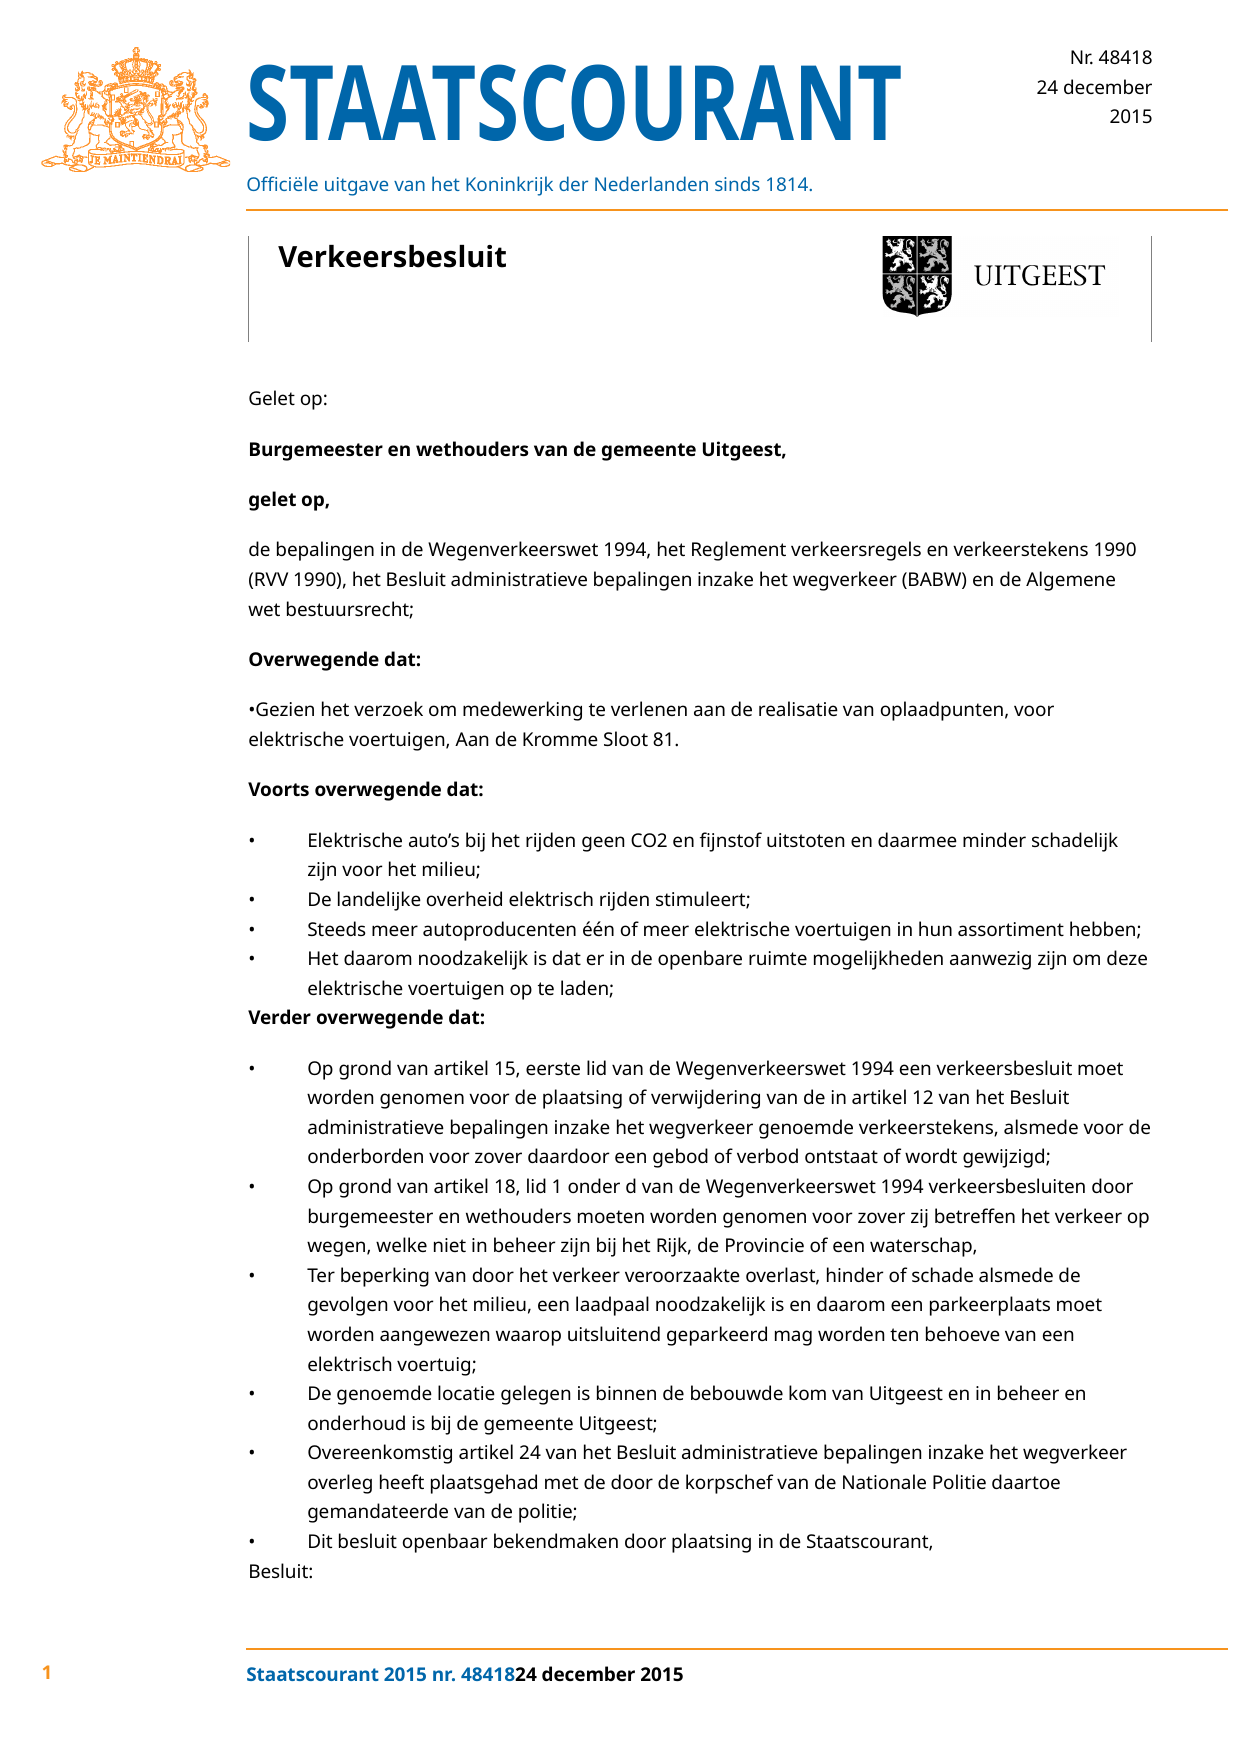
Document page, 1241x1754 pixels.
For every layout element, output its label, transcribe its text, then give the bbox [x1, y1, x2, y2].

list Op grond van artikel 18, lid 1 onder d van de Wegenverkeerswet 1994 verkeersbesluiten door burgemeester en wethouders moeten worden genomen voor zover zij betreffen het verkeer op wegen, welke niet in beheer zijn bij het Rijk, de Provincie of een waterschap, [248, 1173, 1152, 1258]
text •Gezien het verzoek om medewerking te verlenen aan de realisatie van oplaadpunten, voor elektrische voertuigen, Aan de Kromme Sloot 81. [248, 697, 1152, 752]
table_header [850, 236, 1151, 342]
list Het daarom noodzakelijk is dat er in de openbare ruimte mogelijkheden aanwezig zijn om deze elektrische voertuigen op te laden; [248, 945, 1152, 1001]
text Gelet op: [248, 385, 1152, 411]
list De genoemde locatie gelegen is binnen de bebouwde kom van Uitgeest en in beheer en onderhoud is bij de gemeente Uitgeest; [248, 1380, 1152, 1436]
table_header Verkeersbesluit [249, 236, 850, 342]
picture [41, 47, 231, 172]
list Elektrische auto’s bij het rijden geen CO2 en fijnstof uitstoten en daarmee minder schadelijk zijn voor het milieu; [248, 827, 1152, 882]
picture [882, 236, 1119, 317]
list Dit besluit openbaar bekendmaken door plaatsing in de Staatscourant, [248, 1528, 1152, 1554]
text Voorts overwegende dat: [248, 777, 1152, 802]
text Burgemeester en wethouders van de gemeente Uitgeest, [248, 436, 1152, 462]
list De landelijke overheid elektrisch rijden stimuleert; [248, 886, 1152, 912]
text Overwegende dat: [248, 646, 1152, 672]
list Steeds meer autoproducenten één of meer elektrische voertuigen in hun assortiment hebben; [248, 916, 1152, 942]
list Ter beperking van door het verkeer veroorzaakte overlast, hinder of schade alsmede de gevolgen voor het milieu, een laadpaal noodzakelijk is en daarom een parkeerplaats moet worden aangewezen waarop uitsluitend geparkeerd mag worden ten behoeve van een elektrisch voertuig; [248, 1262, 1152, 1377]
list Op grond van artikel 15, eerste lid van de Wegenverkeerswet 1994 een verkeersbesluit moet worden genomen voor de plaatsing of verwijdering van de in artikel 12 van het Besluit administratieve bepalingen inzake het wegverkeer genoemde verkeerstekens, alsmede voor de onderborden voor zover daardoor een gebod of verbod ontstaat of wordt gewijzigd; [248, 1055, 1152, 1169]
list Overeenkomstig artikel 24 van het Besluit administratieve bepalingen inzake het wegverkeer overleg heeft plaatsgehad met de door de korpschef van de Nationale Politie daartoe gemandateerde van de politie; [248, 1439, 1152, 1524]
text de bepalingen in de Wegenverkeerswet 1994, het Reglement verkeersregels en verkeerstekens 1990 (RVV 1990), het Besluit administratieve bepalingen inzake het wegverkeer (BABW) en de Algemene wet bestuursrecht; [248, 537, 1152, 622]
text gelet op, [248, 486, 1152, 512]
text Besluit: [248, 1558, 1152, 1584]
text Verder overwegende dat: [248, 1004, 1152, 1030]
